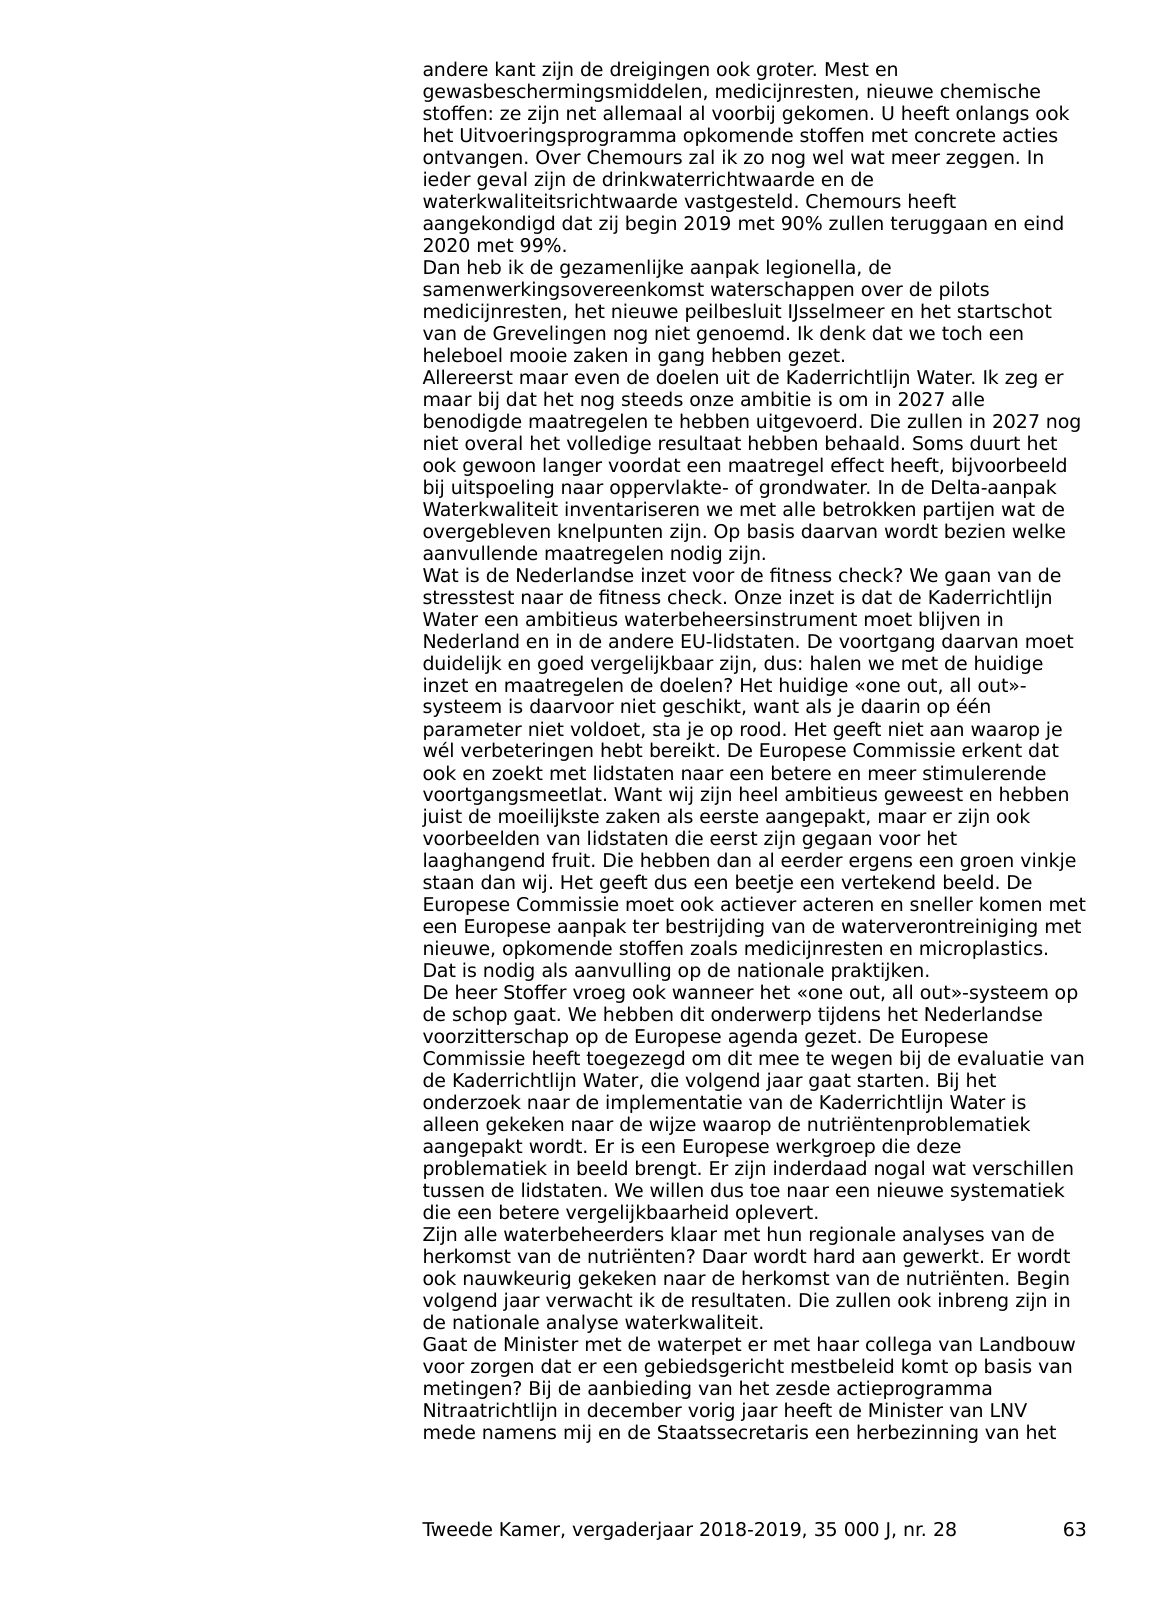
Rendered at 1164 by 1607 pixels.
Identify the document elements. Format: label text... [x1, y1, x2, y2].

text andere kant zijn de dreigingen ook groter. Mest en gewasbeschermingsmiddelen, medicijnresten, nieuwe chemische stoffen: ze zijn net allemaal al voorbij gekomen. U heeft onlangs ook het Uitvoeringsprogramma opkomende stoffen met concrete acties ontvangen. Over Chemours zal ik zo nog wel wat meer zeggen. In ieder geval zijn de drinkwaterrichtwaarde en de waterkwaliteitsrichtwaarde vastgesteld. Chemours heeft aangekondigd dat zij begin 2019 met 90% zullen teruggaan en eind 2020 met 99%. [422, 59, 1087, 257]
text Wat is de Nederlandse inzet voor de fitness check? We gaan van de stresstest naar de fitness check. Onze inzet is dat de Kaderrichtlijn Water een ambitieus waterbeheersinstrument moet blijven in Nederland en in de andere EU-lidstaten. De voortgang daarvan moet duidelijk en goed vergelijkbaar zijn, dus: halen we met de huidige inzet en maatregelen de doelen? Het huidige «one out, all out»-systeem is daarvoor niet geschikt, want als je daarin op één parameter niet voldoet, sta je op rood. Het geeft niet aan waarop je wél verbeteringen hebt bereikt. De Europese Commissie erkent dat ook en zoekt met lidstaten naar een betere en meer stimulerende voortgangsmeetlat. Want wij zijn heel ambitieus geweest en hebben juist de moeilijkste zaken als eerste aangepakt, maar er zijn ook voorbeelden van lidstaten die eerst zijn gegaan voor het laaghangend fruit. Die hebben dan al eerder ergens een groen vinkje staan dan wij. Het geeft dus een beetje een vertekend beeld. De Europese Commissie moet ook actiever acteren en sneller komen met een Europese aanpak ter bestrijding van de waterverontreiniging met nieuwe, opkomende stoffen zoals medicijnresten en microplastics. Dat is nodig als aanvulling op de nationale praktijken. [422, 564, 1087, 982]
text De heer Stoffer vroeg ook wanneer het «one out, all out»-systeem op de schop gaat. We hebben dit onderwerp tijdens het Nederlandse voorzitterschap op de Europese agenda gezet. De Europese Commissie heeft toegezegd om dit mee te wegen bij de evaluatie van de Kaderrichtlijn Water, die volgend jaar gaat starten. Bij het onderzoek naar de implementatie van de Kaderrichtlijn Water is alleen gekeken naar de wijze waarop de nutriëntenproblematiek aangepakt wordt. Er is een Europese werkgroep die deze problematiek in beeld brengt. Er zijn inderdaad nogal wat verschillen tussen de lidstaten. We willen dus toe naar een nieuwe systematiek die een betere vergelijkbaarheid oplevert. [422, 982, 1087, 1224]
text Allereerst maar even de doelen uit de Kaderrichtlijn Water. Ik zeg er maar bij dat het nog steeds onze ambitie is om in 2027 alle benodigde maatregelen te hebben uitgevoerd. Die zullen in 2027 nog niet overal het volledige resultaat hebben behaald. Soms duurt het ook gewoon langer voordat een maatregel effect heeft, bijvoorbeeld bij uitspoeling naar oppervlakte- of grondwater. In de Delta-aanpak Waterkwaliteit inventariseren we met alle betrokken partijen wat de overgebleven knelpunten zijn. Op basis daarvan wordt bezien welke aanvullende maatregelen nodig zijn. [422, 367, 1087, 564]
text Zijn alle waterbeheerders klaar met hun regionale analyses van de herkomst van de nutriënten? Daar wordt hard aan gewerkt. Er wordt ook nauwkeurig gekeken naar de herkomst van de nutriënten. Begin volgend jaar verwacht ik de resultaten. Die zullen ook inbreng zijn in de nationale analyse waterkwaliteit. [422, 1224, 1087, 1334]
text Gaat de Minister met de waterpet er met haar collega van Landbouw voor zorgen dat er een gebiedsgericht mestbeleid komt op basis van metingen? Bij de aanbieding van het zesde actieprogramma Nitraatrichtlijn in december vorig jaar heeft de Minister van LNV mede namens mij en de Staatssecretaris een herbezinning van het [422, 1334, 1087, 1444]
text Dan heb ik de gezamenlijke aanpak legionella, de samenwerkingsovereenkomst waterschappen over de pilots medicijnresten, het nieuwe peilbesluit IJsselmeer en het startschot van de Grevelingen nog niet genoemd. Ik denk dat we toch een heleboel mooie zaken in gang hebben gezet. [422, 257, 1087, 367]
